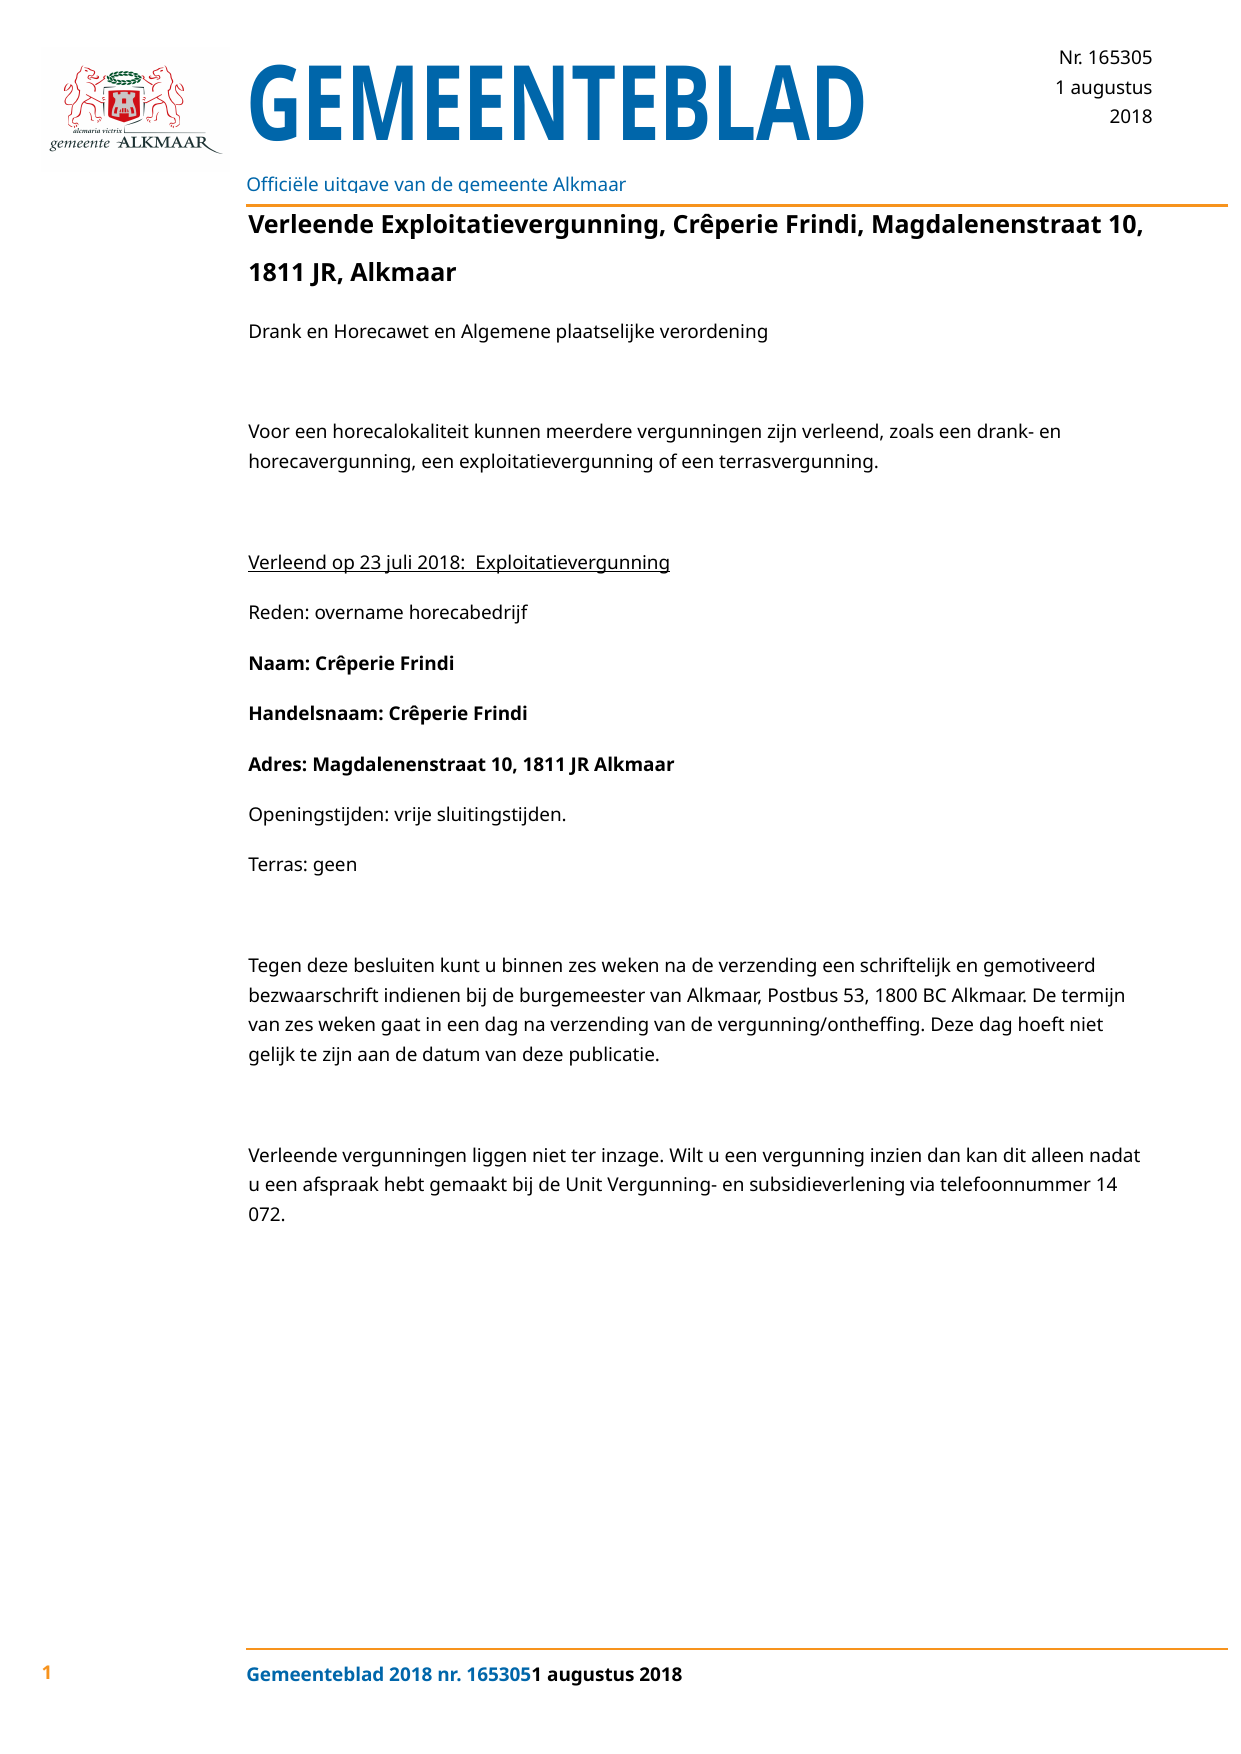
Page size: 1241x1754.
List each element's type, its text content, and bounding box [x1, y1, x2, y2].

text Terras: geen [248, 852, 1152, 877]
text Tegen deze besluiten kunt u binnen zes weken na de verzending een schriftelijk en gemotiveerd bezwaarschrift indienen bij de burgemeester van Alkmaar, Postbus 53, 1800 BC Alkmaar. De termijn van zes weken gaat in een dag na verzending van de vergunning/ontheffing. Deze dag hoeft niet gelijk te zijn aan de datum van deze publicatie. [248, 952, 1152, 1067]
text Reden: overname horecabedrijf [248, 599, 1152, 625]
text Verleende Exploitatievergunning, Crêperie Frindi, Magdalenenstraat 10, 1811 JR, Alkmaar [248, 207, 1152, 288]
text Openingstijden: vrije sluitingstijden. [248, 801, 1152, 827]
text Voor een horecalokaliteit kunnen meerdere vergunningen zijn verleend, zoals een drank- en horecavergunning, een exploitatievergunning of een terrasvergunning. [248, 419, 1152, 474]
text Verleende vergunningen liggen niet ter inzage. Wilt u een vergunning inzien dan kan dit alleen nadat u een afspraak hebt gemaakt bij de Unit Vergunning- en subsidieverlening via telefoonnummer 14 072. [248, 1142, 1152, 1227]
text Handelsnaam: Crêperie Frindi [248, 700, 1152, 726]
text Adres: Magdalenenstraat 10, 1811 JR Alkmaar [248, 751, 1152, 777]
text Drank en Horecawet en Algemene plaatselijke verordening [248, 318, 1152, 344]
text Verleend op 23 juli 2018: Exploitatievergunning [248, 549, 1152, 575]
picture [41, 47, 231, 172]
text Naam: Crêperie Frindi [248, 650, 1152, 676]
